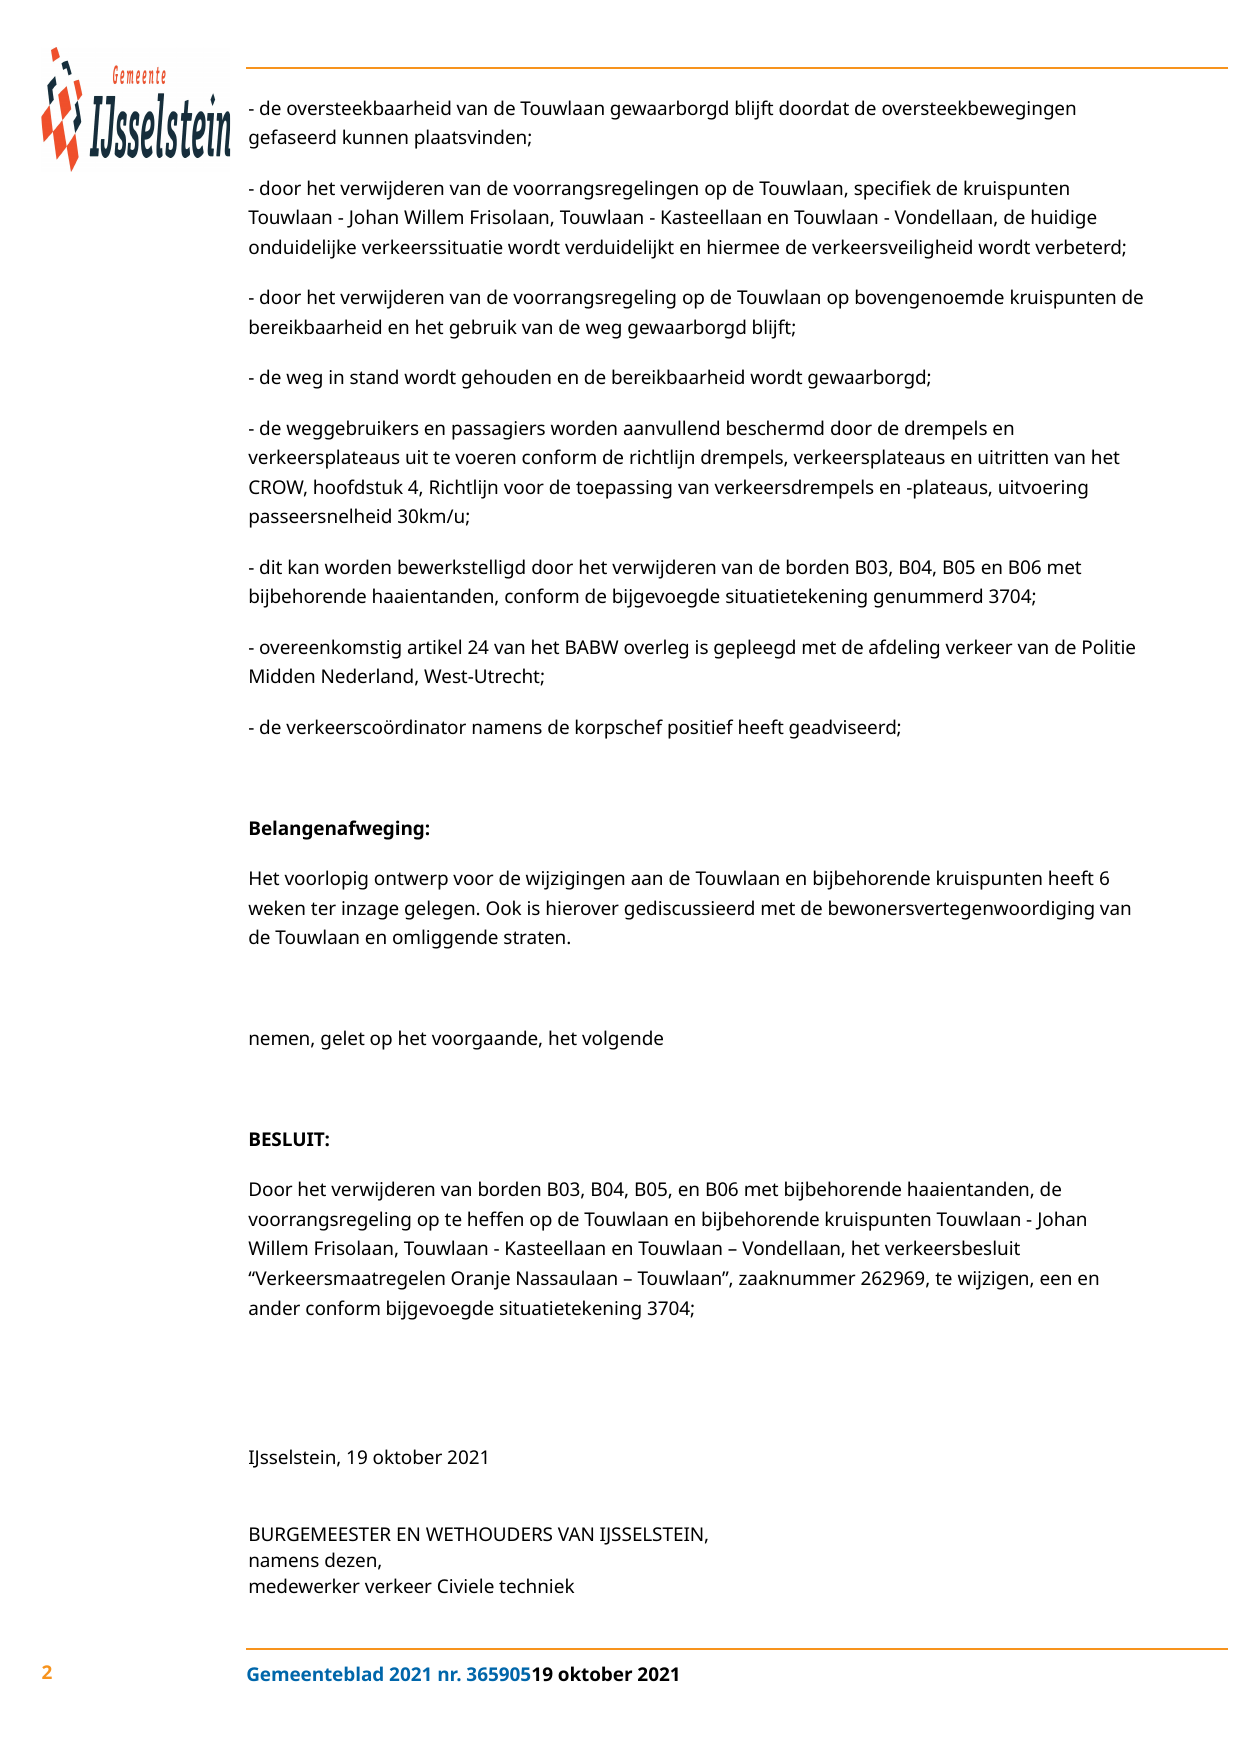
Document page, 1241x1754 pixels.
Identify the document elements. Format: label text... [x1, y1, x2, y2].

text - de weggebruikers en passagiers worden aanvullend beschermd door de drempels en verkeersplateaus uit te voeren conform de richtlijn drempels, verkeersplateaus en uitritten van het CROW, hoofdstuk 4, Richtlijn voor de toepassing van verkeersdrempels en -plateaus, uitvoering passeersnelheid 30km/u; [248, 415, 1152, 529]
text BURGEMEESTER EN WETHOUDERS VAN IJSSELSTEIN, [248, 1522, 1152, 1547]
text nemen, gelet op het voorgaande, het volgende [248, 1025, 1152, 1051]
text medewerker verkeer Civiele techniek [248, 1573, 1152, 1599]
text - door het verwijderen van de voorrangsregelingen op de Touwlaan, specifiek de kruispunten Touwlaan - Johan Willem Frisolaan, Touwlaan - Kasteellaan en Touwlaan - Vondellaan, de huidige onduidelijke verkeerssituatie wordt verduidelijkt en hiermee de verkeersveiligheid wordt verbeterd; [248, 175, 1152, 260]
text - door het verwijderen van de voorrangsregeling op de Touwlaan op bovengenoemde kruispunten de bereikbaarheid en het gebruik van de weg gewaarborgd blijft; [248, 284, 1152, 340]
text - de verkeerscoördinator namens de korpschef positief heeft geadviseerd; [248, 714, 1152, 740]
text - de oversteekbaarheid van de Touwlaan gewaarborgd blijft doordat de oversteekbewegingen gefaseerd kunnen plaatsvinden; [248, 95, 1152, 150]
picture [41, 47, 231, 172]
text - overeenkomstig artikel 24 van het BABW overleg is gepleegd met de afdeling verkeer van de Politie Midden Nederland, West-Utrecht; [248, 634, 1152, 689]
text Het voorlopig ontwerp voor de wijzigingen aan de Touwlaan en bijbehorende kruispunten heeft 6 weken ter inzage gelegen. Ook is hierover gediscussieerd met de bewonersvertegenwoordiging van de Touwlaan en omliggende straten. [248, 865, 1152, 950]
text - dit kan worden bewerkstelligd door het verwijderen van de borden B03, B04, B05 en B06 met bijbehorende haaientanden, conform de bijgevoegde situatietekening genummerd 3704; [248, 554, 1152, 609]
text - de weg in stand wordt gehouden en de bereikbaarheid wordt gewaarborgd; [248, 364, 1152, 390]
text Door het verwijderen van borden B03, B04, B05, en B06 met bijbehorende haaientanden, de voorrangsregeling op te heffen op de Touwlaan en bijbehorende kruispunten Touwlaan - Johan Willem Frisolaan, Touwlaan - Kasteellaan en Touwlaan – Vondellaan, het verkeersbesluit “Verkeersmaatregelen Oranje Nassaulaan – Touwlaan”, zaaknummer 262969, te wijzigen, een en ander conform bijgevoegde situatietekening 3704; [248, 1176, 1152, 1321]
text IJsselstein, 19 oktober 2021 [248, 1444, 1152, 1470]
text namens dezen, [248, 1547, 1152, 1573]
text Belangenafweging: [248, 815, 1152, 841]
text BESLUIT: [248, 1126, 1152, 1152]
